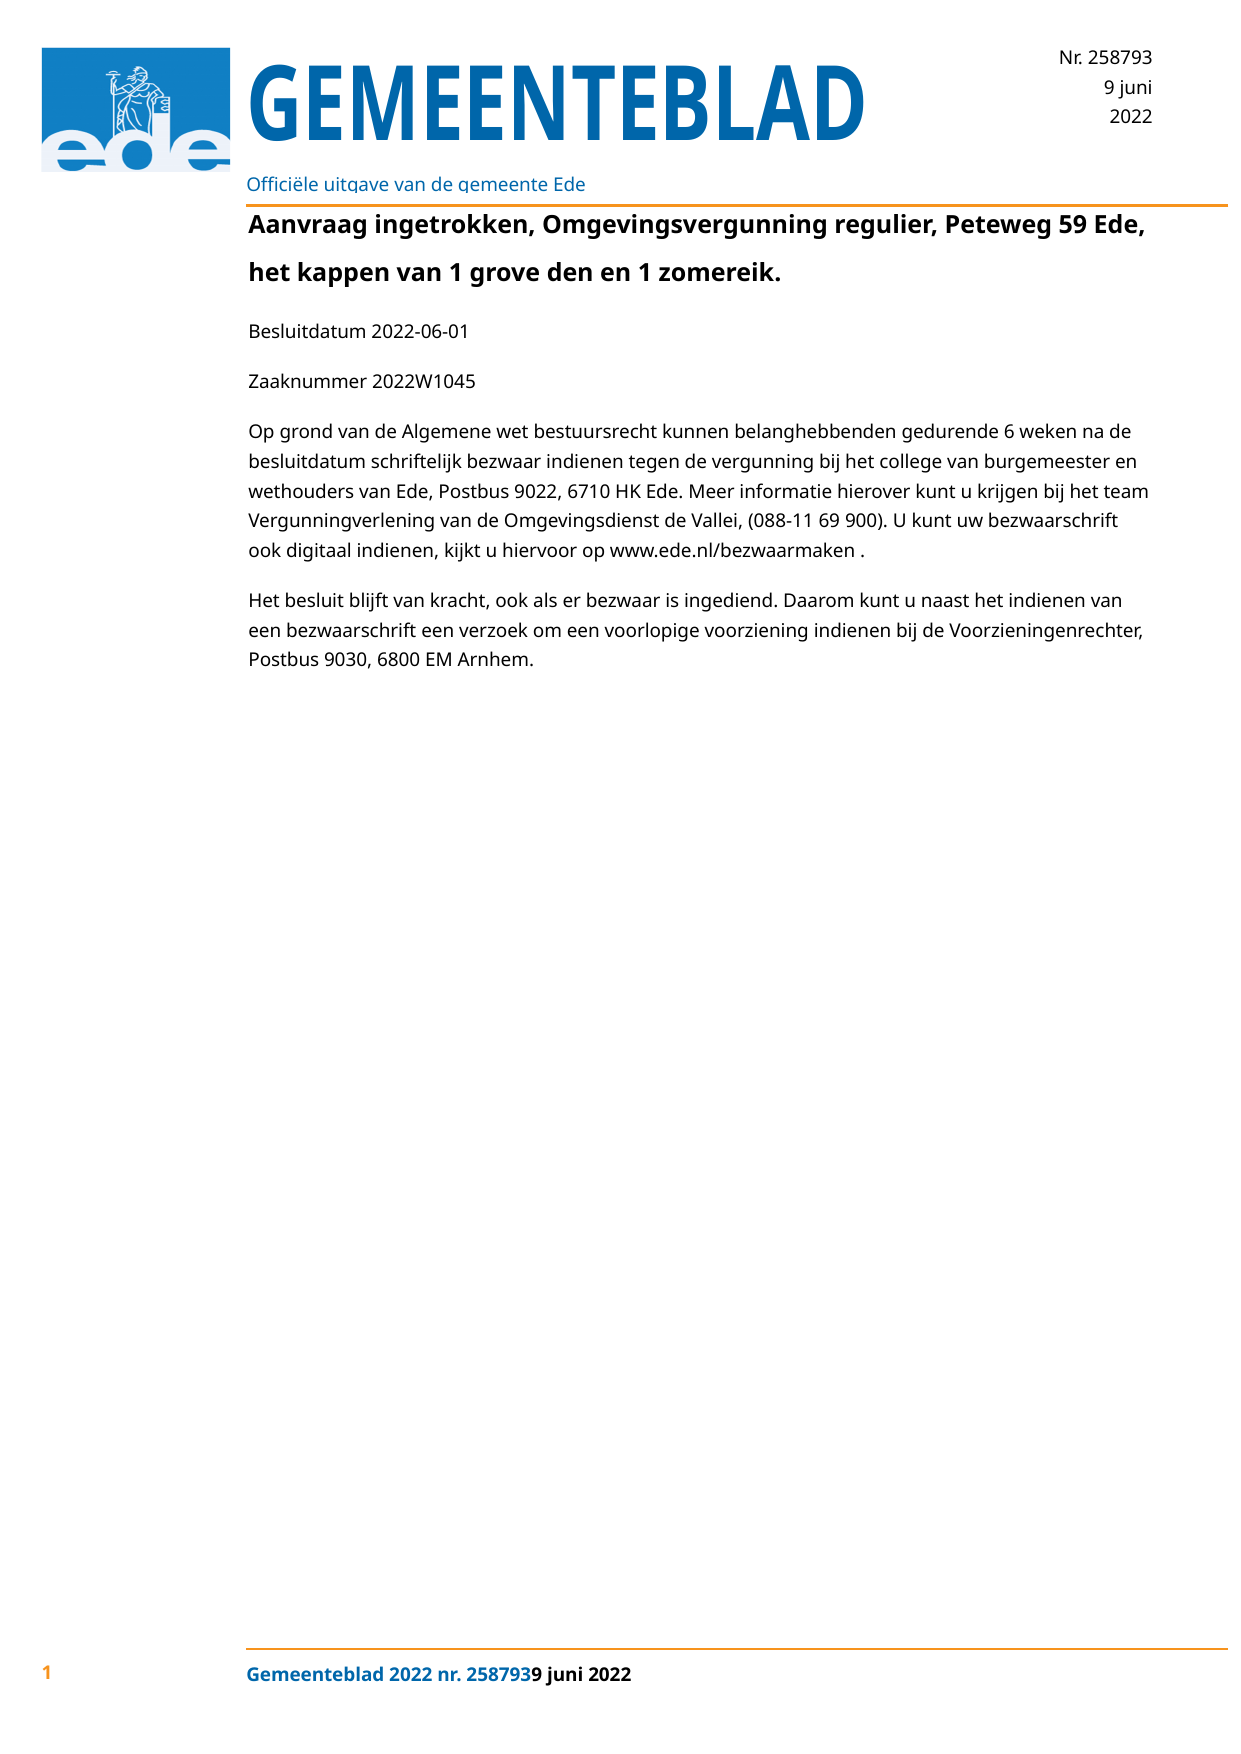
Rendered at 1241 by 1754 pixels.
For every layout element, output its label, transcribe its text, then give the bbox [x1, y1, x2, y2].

text Aanvraag ingetrokken, Omgevingsvergunning regulier, Peteweg 59 Ede, het kappen van 1 grove den en 1 zomereik. [248, 207, 1152, 288]
text Zaaknummer 2022W1045 [248, 368, 1152, 394]
text Het besluit blijft van kracht, ook als er bezwaar is ingediend. Daarom kunt u naast het indienen van een bezwaarschrift een verzoek om een voorlopige voorziening indienen bij de Voorzieningenrechter, Postbus 9030, 6800 EM Arnhem. [248, 587, 1152, 672]
text Op grond van de Algemene wet bestuursrecht kunnen belanghebbenden gedurende 6 weken na de besluitdatum schriftelijk bezwaar indienen tegen de vergunning bij het college van burgemeester en wethouders van Ede, Postbus 9022, 6710 HK Ede. Meer informatie hierover kunt u krijgen bij het team Vergunningverlening van de Omgevingsdienst de Vallei, (088-11 69 900). U kunt uw bezwaarschrift ook digitaal indienen, kijkt u hiervoor op www.ede.nl/bezwaarmaken . [248, 419, 1152, 563]
text Besluitdatum 2022-06-01 [248, 318, 1152, 344]
picture [41, 47, 231, 172]
